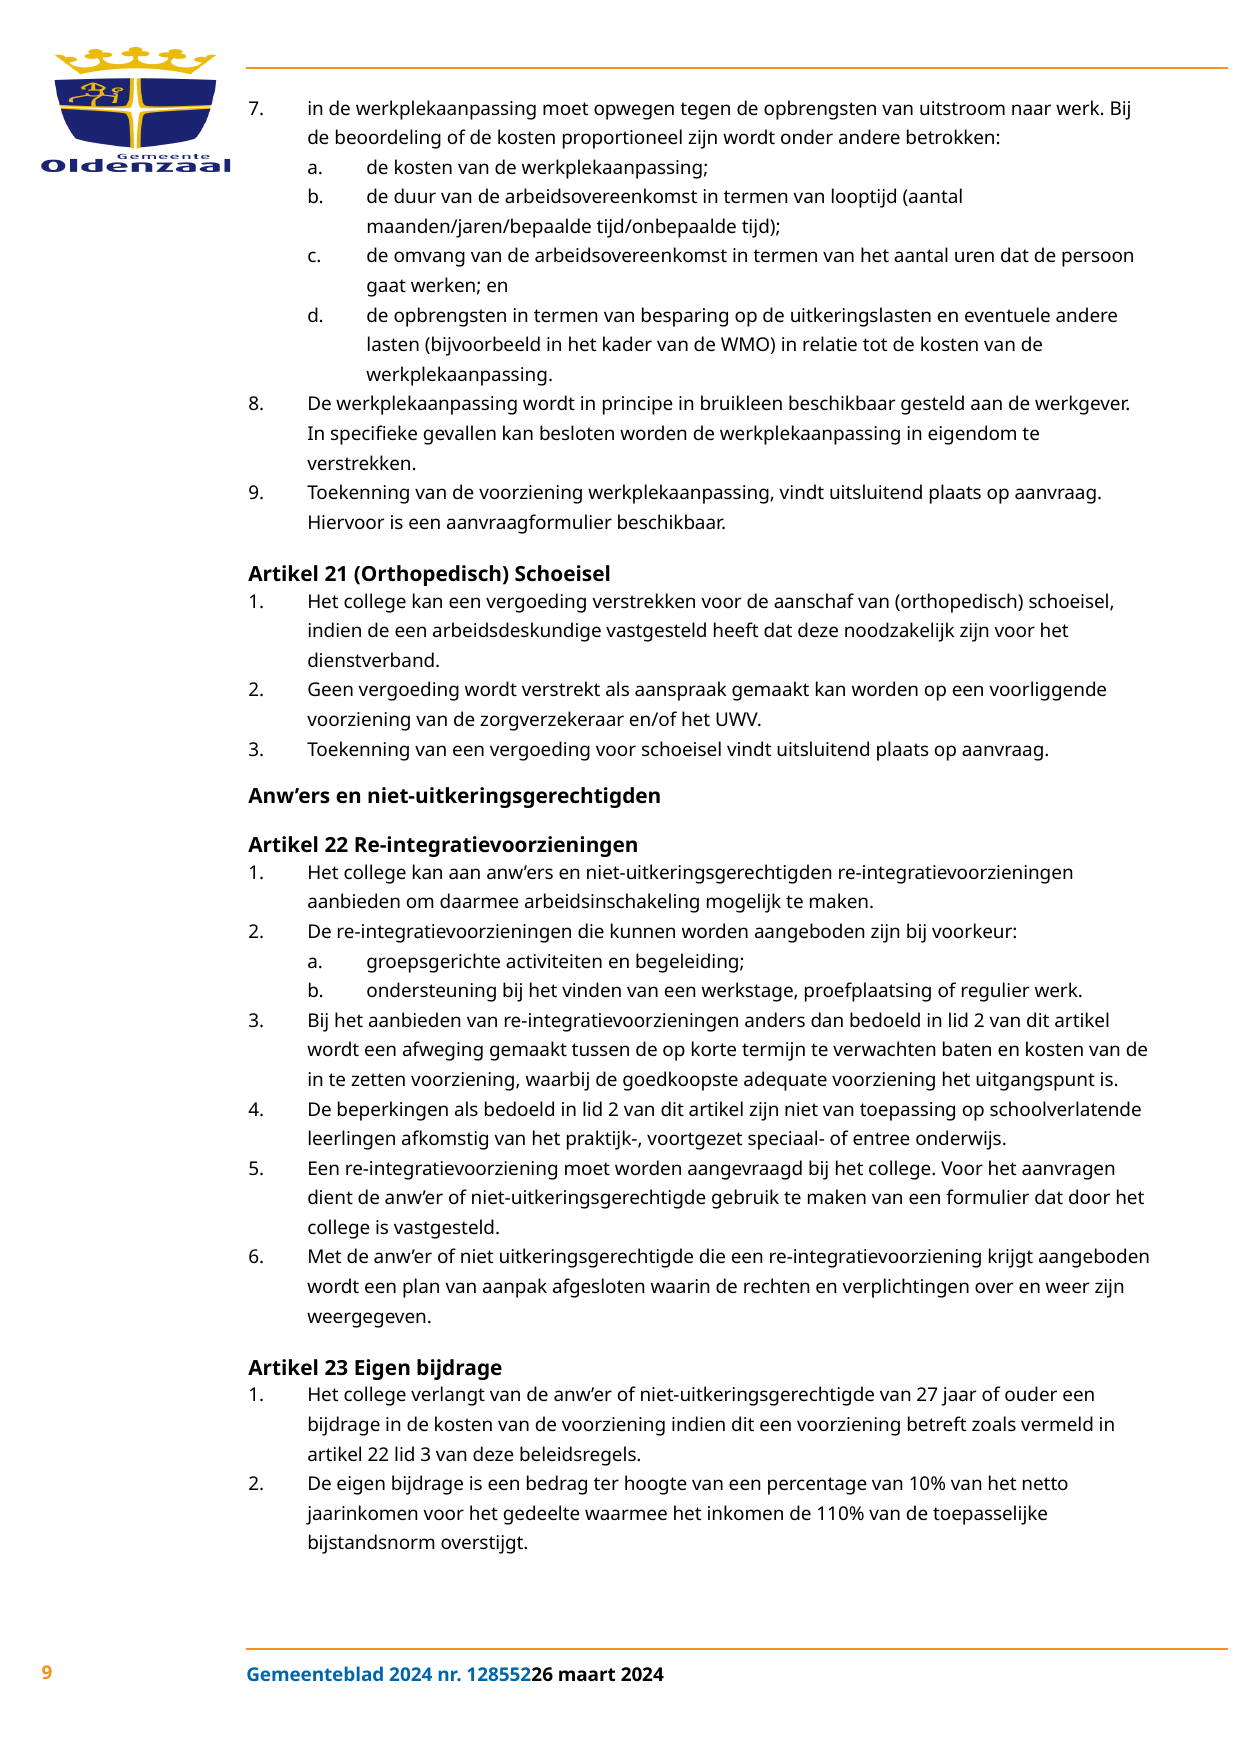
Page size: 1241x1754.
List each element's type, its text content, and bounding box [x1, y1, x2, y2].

list Toekenning van een vergoeding voor schoeisel vindt uitsluitend plaats op aanvraag. [248, 736, 1152, 761]
text Artikel 23 Eigen bijdrage [248, 1353, 1152, 1382]
list Bij het aanbieden van re-integratievoorzieningen anders dan bedoeld in lid 2 van dit artikel wordt een afweging gemaakt tussen de op korte termijn te verwachten baten en kosten van de in te zetten voorziening, waarbij de goedkoopste adequate voorziening het uitgangspunt is. [248, 1007, 1152, 1092]
list Met de anw’er of niet uitkeringsgerechtigde die een re-integratievoorziening krijgt aangeboden wordt een plan van aanpak afgesloten waarin de rechten en verplichtingen over en weer zijn weergegeven. [248, 1244, 1152, 1328]
list Het college verlangt van de anw’er of niet-uitkeringsgerechtigde van 27 jaar of ouder een bijdrage in de kosten van de voorziening indien dit een voorziening betreft zoals vermeld in artikel 22 lid 3 van deze beleidsregels. [248, 1382, 1152, 1467]
list groepsgerichte activiteiten en begeleiding; [307, 948, 1152, 973]
text Artikel 21 (Orthopedisch) Schoeisel [248, 559, 1152, 588]
list in de werkplekaanpassing moet opwegen tegen de opbrengsten van uitstroom naar werk. Bij de beoordeling of de kosten proportioneel zijn wordt onder andere betrokken: [248, 95, 1152, 150]
list De re-integratievoorzieningen die kunnen worden aangeboden zijn bij voorkeur: [248, 918, 1152, 944]
text Artikel 22 Re-integratievoorzieningen [248, 831, 1152, 859]
list De werkplekaanpassing wordt in principe in bruikleen beschikbaar gesteld aan de werkgever. In specifieke gevallen kan besloten worden de werkplekaanpassing in eigendom te verstrekken. [248, 391, 1152, 476]
list Het college kan aan anw’ers en niet-uitkeringsgerechtigden re-integratievoorzieningen aanbieden om daarmee arbeidsinschakeling mogelijk te maken. [248, 859, 1152, 914]
list Geen vergoeding wordt verstrekt als aanspraak gemaakt kan worden op een voorliggende voorziening van de zorgverzekeraar en/of het UWV. [248, 677, 1152, 732]
picture [41, 47, 231, 172]
list de kosten van de werkplekaanpassing; [307, 154, 1152, 180]
list de duur van de arbeidsovereenkomst in termen van looptijd (aantal maanden/jaren/bepaalde tijd/onbepaalde tijd); [307, 183, 1152, 239]
list Een re-integratievoorziening moet worden aangevraagd bij het college. Voor het aanvragen dient de anw’er of niet-uitkeringsgerechtigde gebruik te maken van een formulier dat door het college is vastgesteld. [248, 1155, 1152, 1240]
list ondersteuning bij het vinden van een werkstage, proefplaatsing of regulier werk. [307, 977, 1152, 1003]
text Anw’ers en niet-uitkeringsgerechtigden [248, 781, 1152, 810]
list de opbrengsten in termen van besparing op de uitkeringslasten en eventuele andere lasten (bijvoorbeeld in het kader van de WMO) in relatie tot de kosten van de werkplekaanpassing. [307, 302, 1152, 387]
list de omvang van de arbeidsovereenkomst in termen van het aantal uren dat de persoon gaat werken; en [307, 243, 1152, 298]
list Toekenning van de voorziening werkplekaanpassing, vindt uitsluitend plaats op aanvraag. Hiervoor is een aanvraagformulier beschikbaar. [248, 479, 1152, 535]
list De beperkingen als bedoeld in lid 2 van dit artikel zijn niet van toepassing op schoolverlatende leerlingen afkomstig van het praktijk-, voortgezet speciaal- of entree onderwijs. [248, 1096, 1152, 1151]
list Het college kan een vergoeding verstrekken voor de aanschaf van (orthopedisch) schoeisel, indien de een arbeidsdeskundige vastgesteld heeft dat deze noodzakelijk zijn voor het dienstverband. [248, 588, 1152, 673]
list De eigen bijdrage is een bedrag ter hoogte van een percentage van 10% van het netto jaarinkomen voor het gedeelte waarmee het inkomen de 110% van de toepasselijke bijstandsnorm overstijgt. [248, 1470, 1152, 1555]
